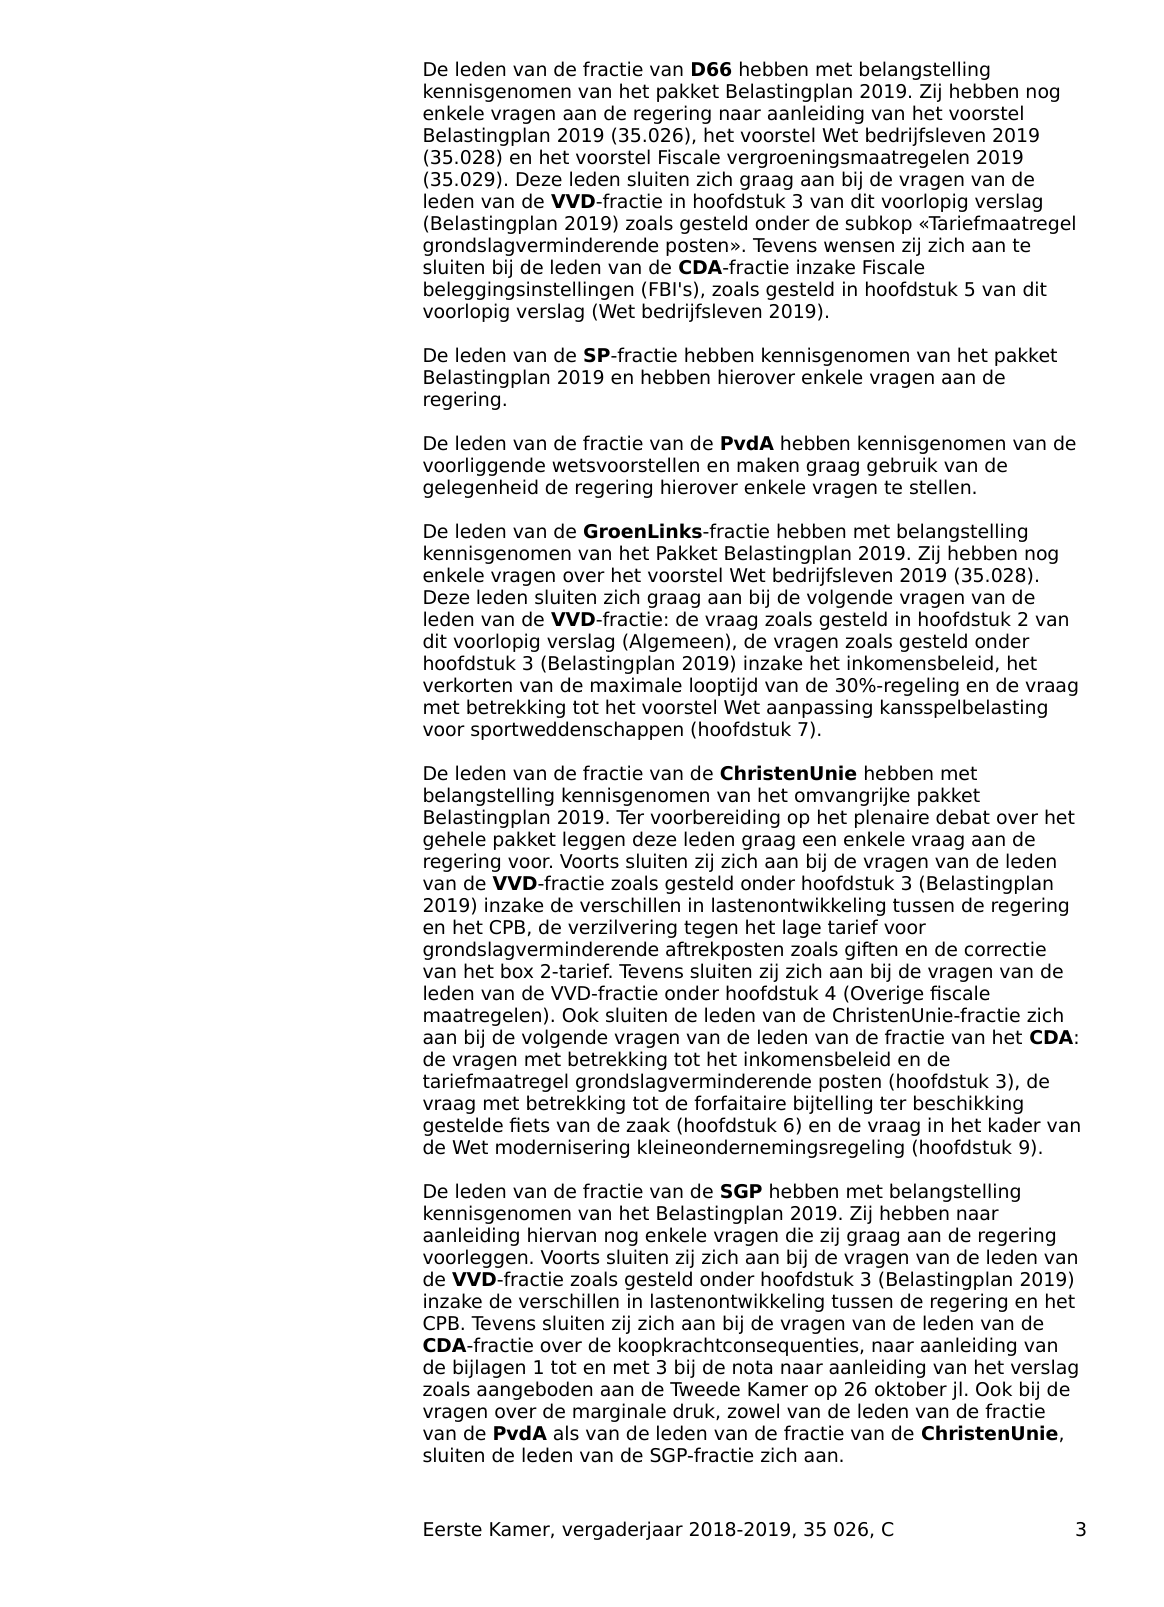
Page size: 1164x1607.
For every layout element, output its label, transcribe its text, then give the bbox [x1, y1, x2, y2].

text De leden van de fractie van de ChristenUnie hebben met belangstelling kennisgenomen van het omvangrijke pakket Belastingplan 2019. Ter voorbereiding op het plenaire debat over het gehele pakket leggen deze leden graag een enkele vraag aan de regering voor. Voorts sluiten zij zich aan bij de vragen van de leden van de VVD-fractie zoals gesteld onder hoofdstuk 3 (Belastingplan 2019) inzake de verschillen in lastenontwikkeling tussen de regering en het CPB, de verzilvering tegen het lage tarief voor grondslagverminderende aftrekposten zoals giften en de correctie van het box 2-tarief. Tevens sluiten zij zich aan bij de vragen van de leden van de VVD-fractie onder hoofdstuk 4 (Overige fiscale maatregelen). Ook sluiten de leden van de ChristenUnie-fractie zich aan bij de volgende vragen van de leden van de fractie van het CDA: de vragen met betrekking tot het inkomensbeleid en de tariefmaatregel grondslagverminderende posten (hoofdstuk 3), de vraag met betrekking tot de forfaitaire bijtelling ter beschikking gestelde fiets van de zaak (hoofdstuk 6) en de vraag in het kader van de Wet modernisering kleineondernemingsregeling (hoofdstuk 9). [422, 763, 1087, 1159]
text De leden van de GroenLinks-fractie hebben met belangstelling kennisgenomen van het Pakket Belastingplan 2019. Zij hebben nog enkele vragen over het voorstel Wet bedrijfsleven 2019 (35.028). Deze leden sluiten zich graag aan bij de volgende vragen van de leden van de VVD-fractie: de vraag zoals gesteld in hoofdstuk 2 van dit voorlopig verslag (Algemeen), de vragen zoals gesteld onder hoofdstuk 3 (Belastingplan 2019) inzake het inkomensbeleid, het verkorten van de maximale looptijd van de 30%-regeling en de vraag met betrekking tot het voorstel Wet aanpassing kansspelbelasting voor sportweddenschappen (hoofdstuk 7). [422, 521, 1087, 741]
text De leden van de fractie van de PvdA hebben kennisgenomen van de voorliggende wetsvoorstellen en maken graag gebruik van de gelegenheid de regering hierover enkele vragen te stellen. [422, 433, 1087, 499]
text De leden van de SP-fractie hebben kennisgenomen van het pakket Belastingplan 2019 en hebben hierover enkele vragen aan de regering. [422, 345, 1087, 411]
text De leden van de fractie van de SGP hebben met belangstelling kennisgenomen van het Belastingplan 2019. Zij hebben naar aanleiding hiervan nog enkele vragen die zij graag aan de regering voorleggen. Voorts sluiten zij zich aan bij de vragen van de leden van de VVD-fractie zoals gesteld onder hoofdstuk 3 (Belastingplan 2019) inzake de verschillen in lastenontwikkeling tussen de regering en het CPB. Tevens sluiten zij zich aan bij de vragen van de leden van de CDA-fractie over de koopkrachtconsequenties, naar aanleiding van de bijlagen 1 tot en met 3 bij de nota naar aanleiding van het verslag zoals aangeboden aan de Tweede Kamer op 26 oktober jl. Ook bij de vragen over de marginale druk, zowel van de leden van de fractie van de PvdA als van de leden van de fractie van de ChristenUnie, sluiten de leden van de SGP-fractie zich aan. [422, 1181, 1087, 1467]
text De leden van de fractie van D66 hebben met belangstelling kennisgenomen van het pakket Belastingplan 2019. Zij hebben nog enkele vragen aan de regering naar aanleiding van het voorstel Belastingplan 2019 (35.026), het voorstel Wet bedrijfsleven 2019 (35.028) en het voorstel Fiscale vergroeningsmaatregelen 2019 (35.029). Deze leden sluiten zich graag aan bij de vragen van de leden van de VVD-fractie in hoofdstuk 3 van dit voorlopig verslag (Belastingplan 2019) zoals gesteld onder de subkop «Tariefmaatregel grondslagverminderende posten». Tevens wensen zij zich aan te sluiten bij de leden van de CDA-fractie inzake Fiscale beleggingsinstellingen (FBI's), zoals gesteld in hoofdstuk 5 van dit voorlopig verslag (Wet bedrijfsleven 2019). [422, 59, 1087, 323]
